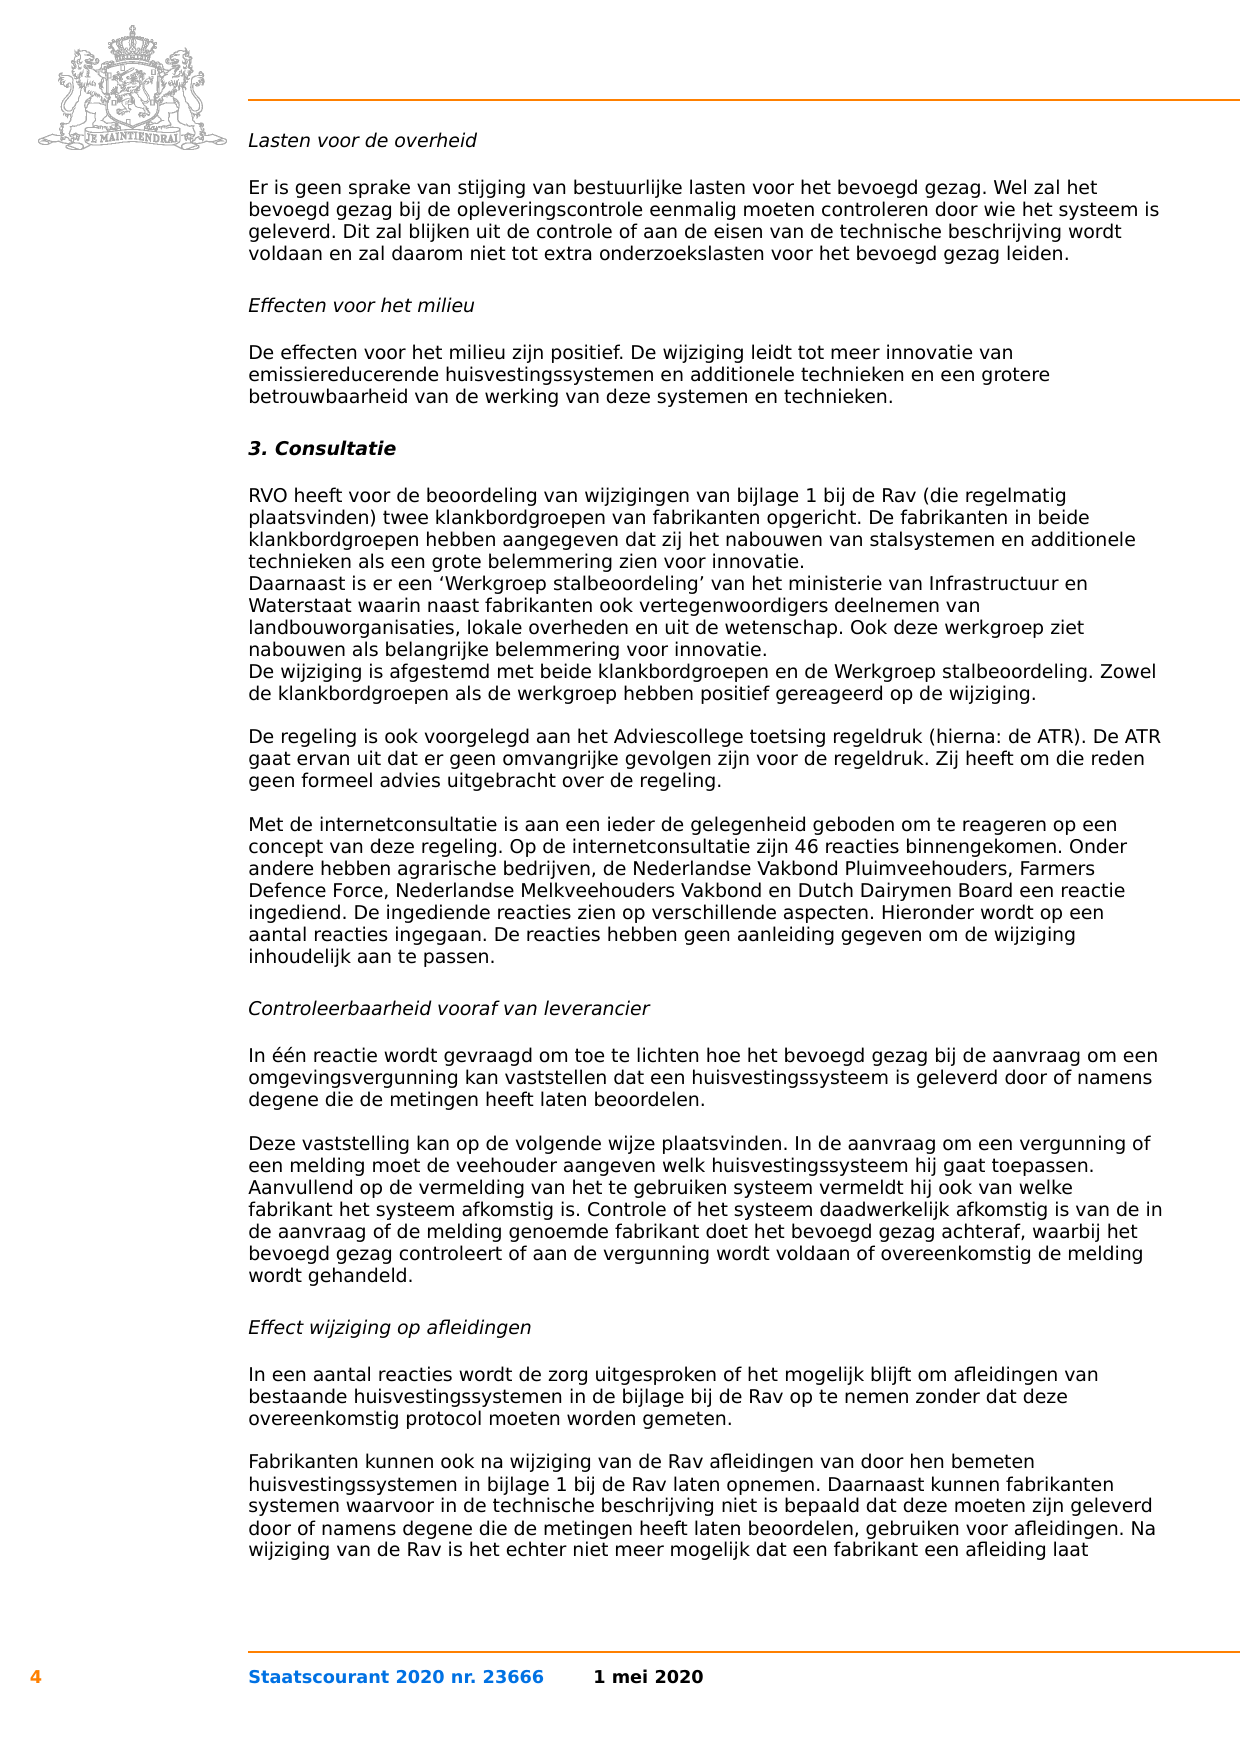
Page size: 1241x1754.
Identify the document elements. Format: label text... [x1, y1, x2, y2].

text De wijziging is afgestemd met beide klankbordgroepen en de Werkgroep stalbeoordeling. Zowel de klankbordgroepen als de werkgroep hebben positief gereageerd op de wijziging. [248, 661, 1163, 704]
text In één reactie wordt gevraagd om toe te lichten hoe het bevoegd gezag bij de aanvraag om een omgevingsvergunning kan vaststellen dat een huisvestingssysteem is geleverd door of namens degene die de metingen heeft laten beoordelen. [248, 1045, 1163, 1111]
text Daarnaast is er een ‘Werkgroep stalbeoordeling’ van het ministerie van Infrastructuur en Waterstaat waarin naast fabrikanten ook vertegenwoordigers deelnemen van landbouworganisaties, lokale overheden en uit de wetenschap. Ook deze werkgroep ziet nabouwen als belangrijke belemmering voor innovatie. [248, 573, 1163, 661]
subtitle Lasten voor de overheid [248, 130, 1163, 152]
text Er is geen sprake van stijging van bestuurlijke lasten voor het bevoegd gezag. Wel zal het bevoegd gezag bij de opleveringscontrole eenmalig moeten controleren door wie het systeem is geleverd. Dit zal blijken uit de controle of aan de eisen van de technische beschrijving wordt voldaan en zal daarom niet tot extra onderzoekslasten voor het bevoegd gezag leiden. [248, 177, 1163, 265]
subtitle 3. Consultatie [248, 438, 1163, 460]
text RVO heeft voor de beoordeling van wijzigingen van bijlage 1 bij de Rav (die regelmatig plaatsvinden) twee klankbordgroepen van fabrikanten opgericht. De fabrikanten in beide klankbordgroepen hebben aangegeven dat zij het nabouwen van stalsystemen en additionele technieken als een grote belemmering zien voor innovatie. [248, 485, 1163, 573]
text Fabrikanten kunnen ook na wijziging van de Rav afleidingen van door hen bemeten huisvestingssystemen in bijlage 1 bij de Rav laten opnemen. Daarnaast kunnen fabrikanten systemen waarvoor in de technische beschrijving niet is bepaald dat deze moeten zijn geleverd door of namens degene die de metingen heeft laten beoordelen, gebruiken voor afleidingen. Na wijziging van de Rav is het echter niet meer mogelijk dat een fabrikant een afleiding laat [248, 1451, 1163, 1561]
text De effecten voor het milieu zijn positief. De wijziging leidt tot meer innovatie van emissiereducerende huisvestingssystemen en additionele technieken en een grotere betrouwbaarheid van de werking van deze systemen en technieken. [248, 342, 1163, 408]
subtitle Effect wijziging op afleidingen [248, 1317, 1163, 1339]
text De regeling is ook voorgelegd aan het Adviescollege toetsing regeldruk (hierna: de ATR). De ATR gaat ervan uit dat er geen omvangrijke gevolgen zijn voor de regeldruk. Zij heeft om die reden geen formeel advies uitgebracht over de regeling. [248, 726, 1163, 792]
text In een aantal reacties wordt de zorg uitgesproken of het mogelijk blijft om afleidingen van bestaande huisvestingssystemen in de bijlage bij de Rav op te nemen zonder dat deze overeenkomstig protocol moeten worden gemeten. [248, 1364, 1163, 1429]
picture [38, 25, 227, 150]
text Deze vaststelling kan op de volgende wijze plaatsvinden. In de aanvraag om een vergunning of een melding moet de veehouder aangeven welk huisvestingssysteem hij gaat toepassen. Aanvullend op de vermelding van het te gebruiken systeem vermeldt hij ook van welke fabrikant het systeem afkomstig is. Controle of het systeem daadwerkelijk afkomstig is van de in de aanvraag of de melding genoemde fabrikant doet het bevoegd gezag achteraf, waarbij het bevoegd gezag controleert of aan de vergunning wordt voldaan of overeenkomstig de melding wordt gehandeld. [248, 1133, 1163, 1287]
text Met de internetconsultatie is aan een ieder de gelegenheid geboden om te reageren op een concept van deze regeling. Op de internetconsultatie zijn 46 reacties binnengekomen. Onder andere hebben agrarische bedrijven, de Nederlandse Vakbond Pluimveehouders, Farmers Defence Force, Nederlandse Melkveehouders Vakbond en Dutch Dairymen Board een reactie ingediend. De ingediende reacties zien op verschillende aspecten. Hieronder wordt op een aantal reacties ingegaan. De reacties hebben geen aanleiding gegeven om de wijziging inhoudelijk aan te passen. [248, 814, 1163, 968]
subtitle Controleerbaarheid vooraf van leverancier [248, 998, 1163, 1020]
subtitle Effecten voor het milieu [248, 295, 1163, 317]
